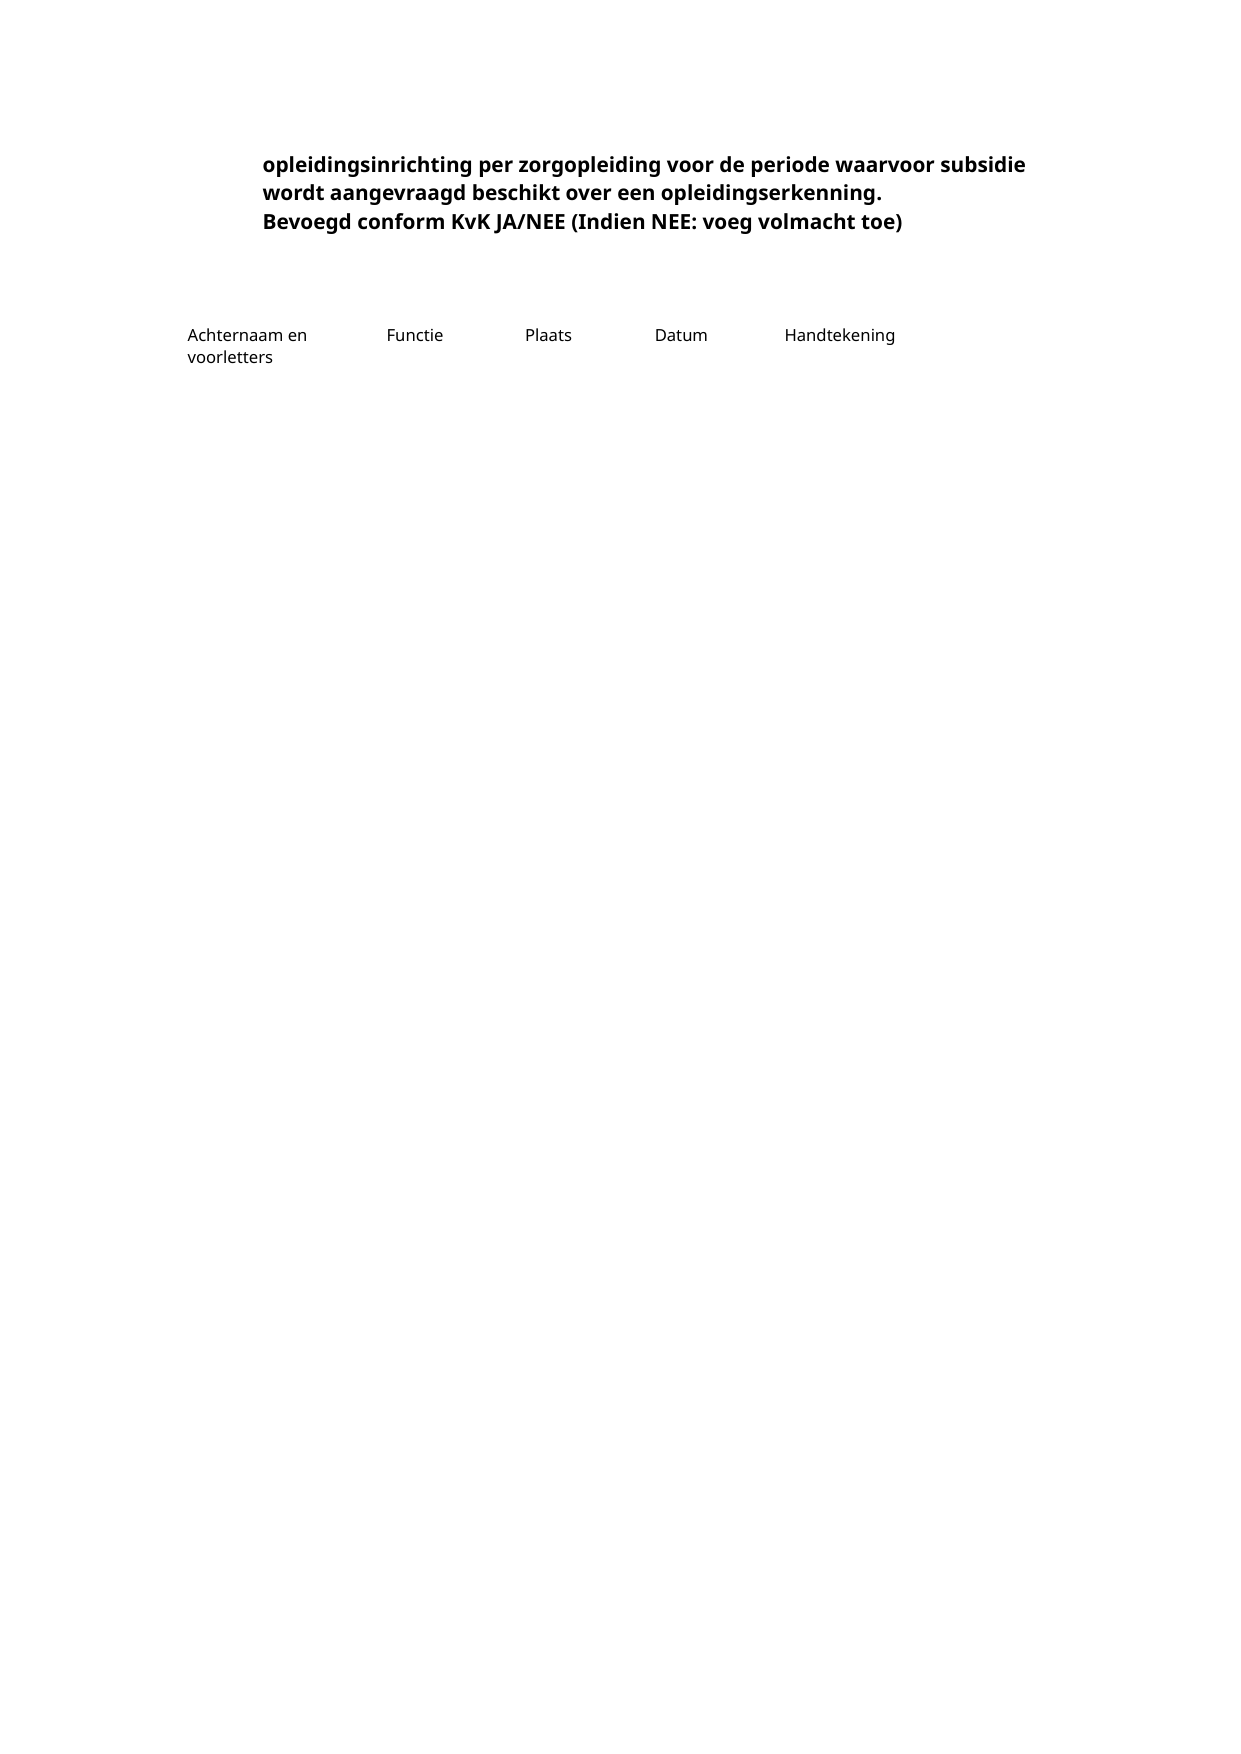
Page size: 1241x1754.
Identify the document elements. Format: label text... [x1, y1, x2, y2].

table_header Functie [386, 323, 525, 399]
table_cell [784, 457, 1053, 516]
table_cell [784, 399, 1053, 457]
list opleidingsinrichting per zorgopleiding voor de periode waarvoor subsidie wordt aangevraagd beschikt over een opleidingserkenning. [187, 150, 1053, 207]
table_cell [655, 399, 784, 457]
table_cell [386, 457, 525, 516]
table_cell [188, 457, 386, 516]
table_header Plaats [525, 323, 654, 399]
table_cell [525, 457, 654, 516]
list Bevoegd conform KvK JA/NEE (Indien NEE: voeg volmacht toe) [187, 207, 1053, 235]
table_header Achternaam en voorletters [188, 323, 386, 399]
table_header Handtekening [784, 323, 1053, 399]
table_cell [525, 399, 654, 457]
table_cell [655, 457, 784, 516]
table_header Datum [655, 323, 784, 399]
table_cell [386, 399, 525, 457]
table_cell [188, 399, 386, 457]
